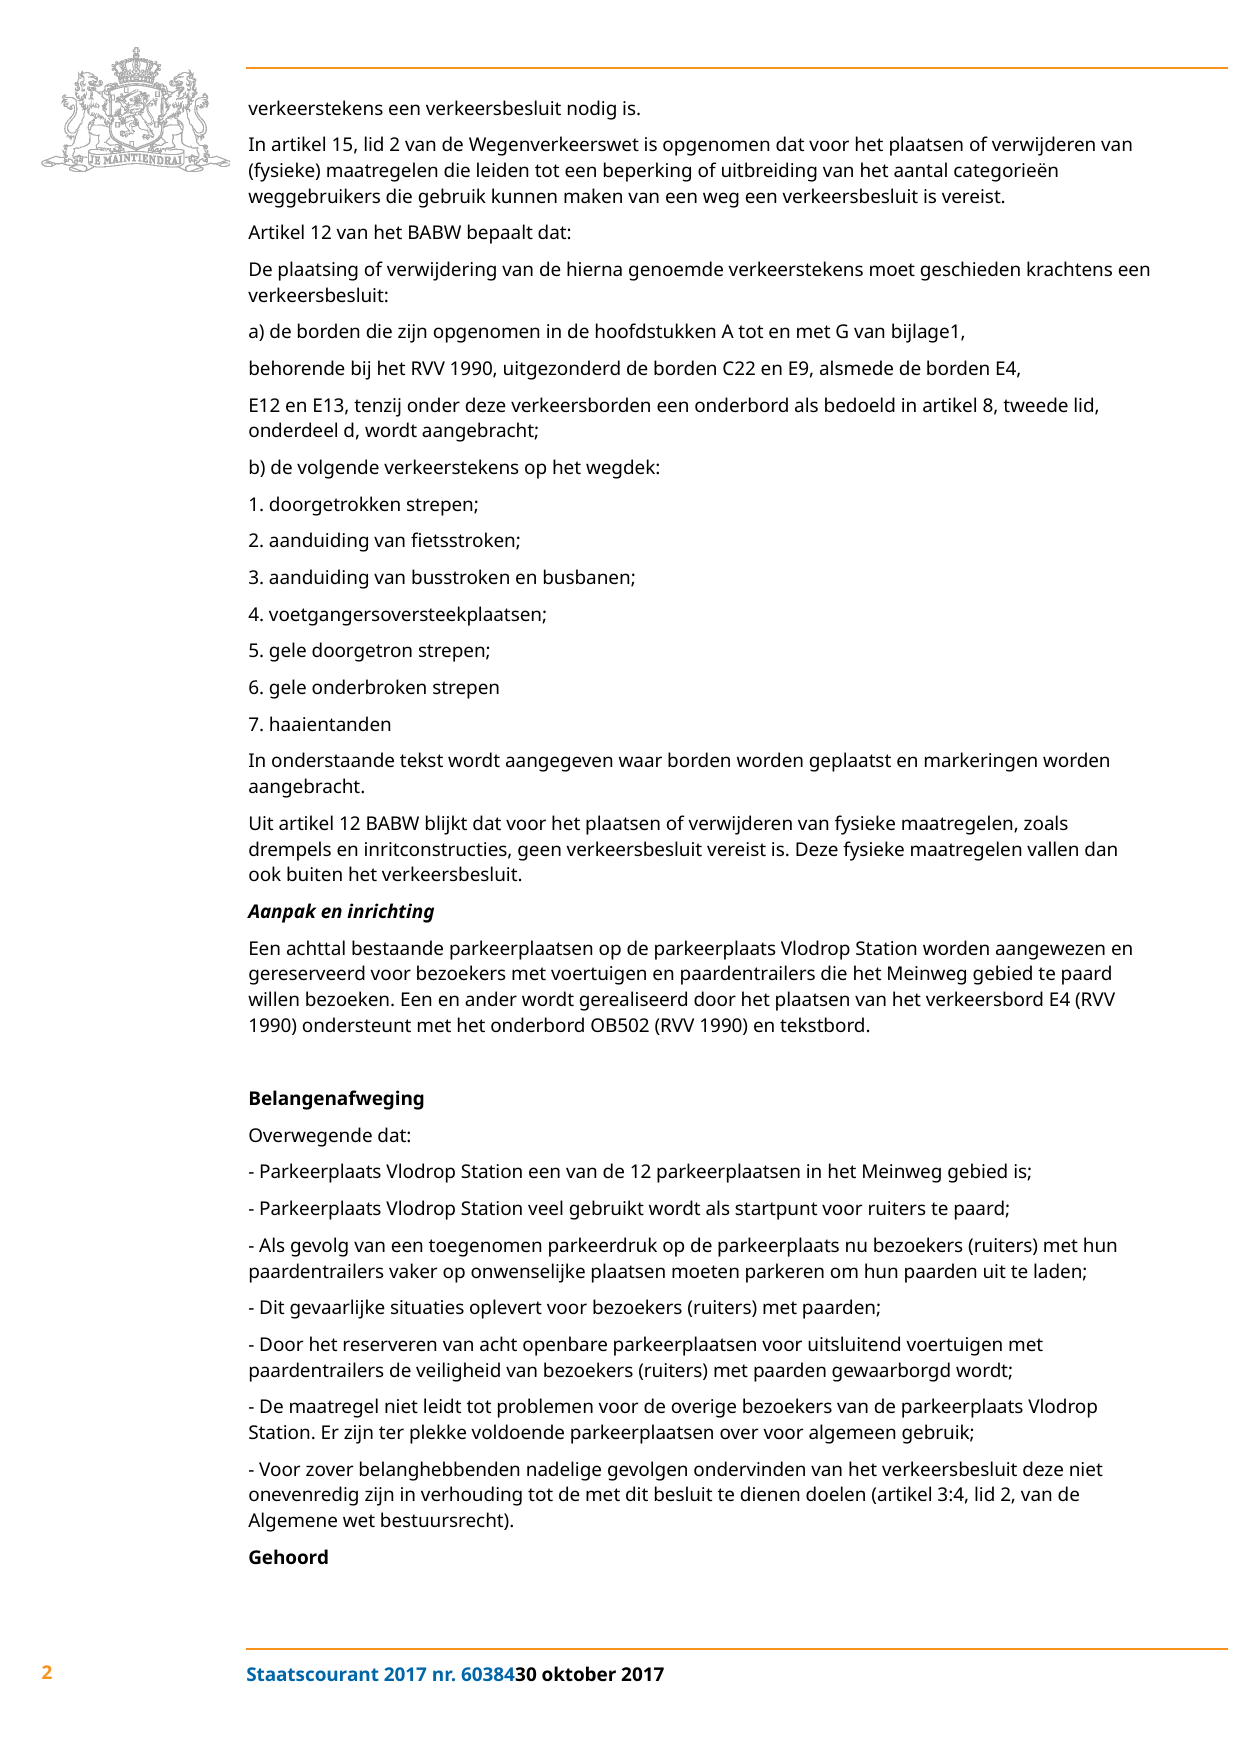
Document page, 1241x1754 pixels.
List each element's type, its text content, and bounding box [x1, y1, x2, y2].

text a) de borden die zijn opgenomen in de hoofdstukken A tot en met G van bijlage1, [248, 319, 1152, 344]
picture [41, 47, 231, 172]
text - Dit gevaarlijke situaties oplevert voor bezoekers (ruiters) met paarden; [248, 1294, 1152, 1320]
text Uit artikel 12 BABW blijkt dat voor het plaatsen of verwijderen van fysieke maatregelen, zoals drempels en inritconstructies, geen verkeersbesluit vereist is. Deze fysieke maatregelen vallen dan ook buiten het verkeersbesluit. [248, 810, 1152, 887]
text - Voor zover belanghebbenden nadelige gevolgen ondervinden van het verkeersbesluit deze niet onevenredig zijn in verhouding tot de met dit besluit te dienen doelen (artikel 3:4, lid 2, van de Algemene wet bestuursrecht). [248, 1456, 1152, 1533]
text 5. gele doorgetron strepen; [248, 638, 1152, 663]
text De plaatsing of verwijdering van de hierna genoemde verkeerstekens moet geschieden krachtens een verkeersbesluit: [248, 256, 1152, 308]
text 7. haaientanden [248, 711, 1152, 737]
text 3. aanduiding van busstroken en busbanen; [248, 564, 1152, 590]
text In artikel 15, lid 2 van de Wegenverkeerswet is opgenomen dat voor het plaatsen of verwijderen van (fysieke) maatregelen die leiden tot een beperking of uitbreiding van het aantal categorieën weggebruikers die gebruik kunnen maken van een weg een verkeersbesluit is vereist. [248, 131, 1152, 209]
text verkeerstekens een verkeersbesluit nodig is. [248, 95, 1152, 121]
text 6. gele onderbroken strepen [248, 674, 1152, 700]
text - De maatregel niet leidt tot problemen voor de overige bezoekers van de parkeerplaats Vlodrop Station. Er zijn ter plekke voldoende parkeerplaatsen over voor algemeen gebruik; [248, 1393, 1152, 1445]
text Gehoord [248, 1544, 1152, 1570]
text Een achttal bestaande parkeerplaatsen op de parkeerplaats Vlodrop Station worden aangewezen en gereserveerd voor bezoekers met voertuigen en paardentrailers die het Meinweg gebied te paard willen bezoeken. Een en ander wordt gerealiseerd door het plaatsen van het verkeersbord E4 (RVV 1990) ondersteunt met het onderbord OB502 (RVV 1990) en tekstbord. [248, 935, 1152, 1038]
text - Als gevolg van een toegenomen parkeerdruk op de parkeerplaats nu bezoekers (ruiters) met hun paardentrailers vaker op onwenselijke plaatsen moeten parkeren om hun paarden uit te laden; [248, 1232, 1152, 1283]
text behorende bij het RVV 1990, uitgezonderd de borden C22 en E9, alsmede de borden E4, [248, 355, 1152, 381]
text Artikel 12 van het BABW bepaalt dat: [248, 219, 1152, 245]
text 4. voetgangersoversteekplaatsen; [248, 601, 1152, 627]
text 1. doorgetrokken strepen; [248, 491, 1152, 517]
text In onderstaande tekst wordt aangegeven waar borden worden geplaatst en markeringen worden aangebracht. [248, 748, 1152, 799]
text E12 en E13, tenzij onder deze verkeersborden een onderbord als bedoeld in artikel 8, tweede lid, onderdeel d, wordt aangebracht; [248, 392, 1152, 443]
text 2. aanduiding van fietsstroken; [248, 528, 1152, 553]
text b) de volgende verkeerstekens op het wegdek: [248, 454, 1152, 480]
text - Parkeerplaats Vlodrop Station een van de 12 parkeerplaatsen in het Meinweg gebied is; [248, 1159, 1152, 1184]
text - Parkeerplaats Vlodrop Station veel gebruikt wordt als startpunt voor ruiters te paard; [248, 1195, 1152, 1221]
text - Door het reserveren van acht openbare parkeerplaatsen voor uitsluitend voertuigen met paardentrailers de veiligheid van bezoekers (ruiters) met paarden gewaarborgd wordt; [248, 1331, 1152, 1383]
text Overwegende dat: [248, 1122, 1152, 1148]
text Aanpak en inrichting [248, 898, 1152, 924]
text Belangenafweging [248, 1085, 1152, 1111]
